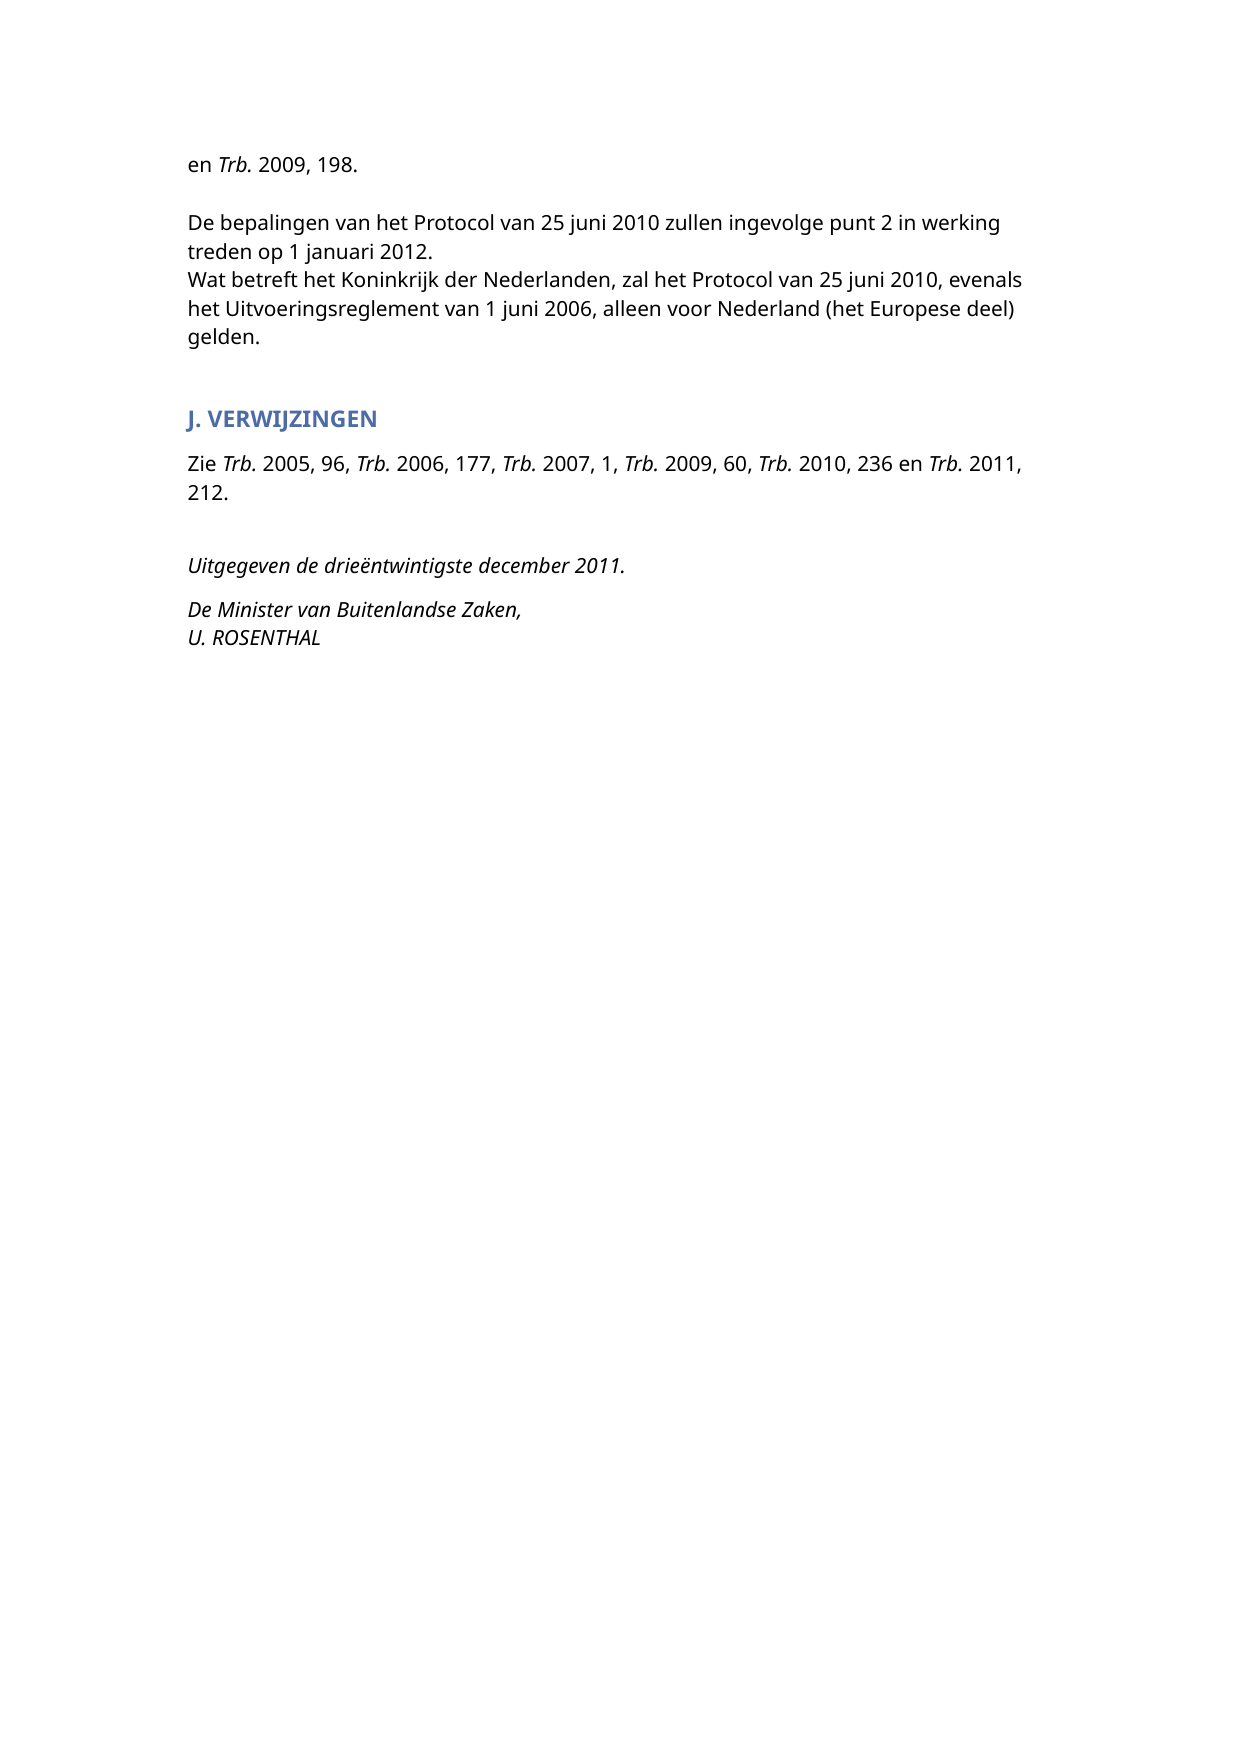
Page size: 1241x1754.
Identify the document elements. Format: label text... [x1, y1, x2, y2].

subtitle J. VERWIJZINGEN [187, 403, 1053, 434]
text Zie Trb. 2005, 96, Trb. 2006, 177, Trb. 2007, 1, Trb. 2009, 60, Trb. 2010, 236 en Trb. 2011, 212. [187, 449, 1053, 506]
text en Trb. 2009, 198. [187, 150, 1053, 178]
text U. ROSENTHAL [187, 623, 1053, 652]
text Wat betreft het Koninkrijk der Nederlanden, zal het Protocol van 25 juni 2010, evenals het Uitvoeringsreglement van 1 juni 2006, alleen voor Nederland (het Europese deel) gelden. [187, 265, 1053, 351]
text De bepalingen van het Protocol van 25 juni 2010 zullen ingevolge punt 2 in werking treden op 1 januari 2012. [187, 208, 1053, 265]
text De Minister van Buitenlandse Zaken, [187, 595, 1053, 623]
text Uitgegeven de drieëntwintigste december 2011. [187, 551, 1053, 580]
